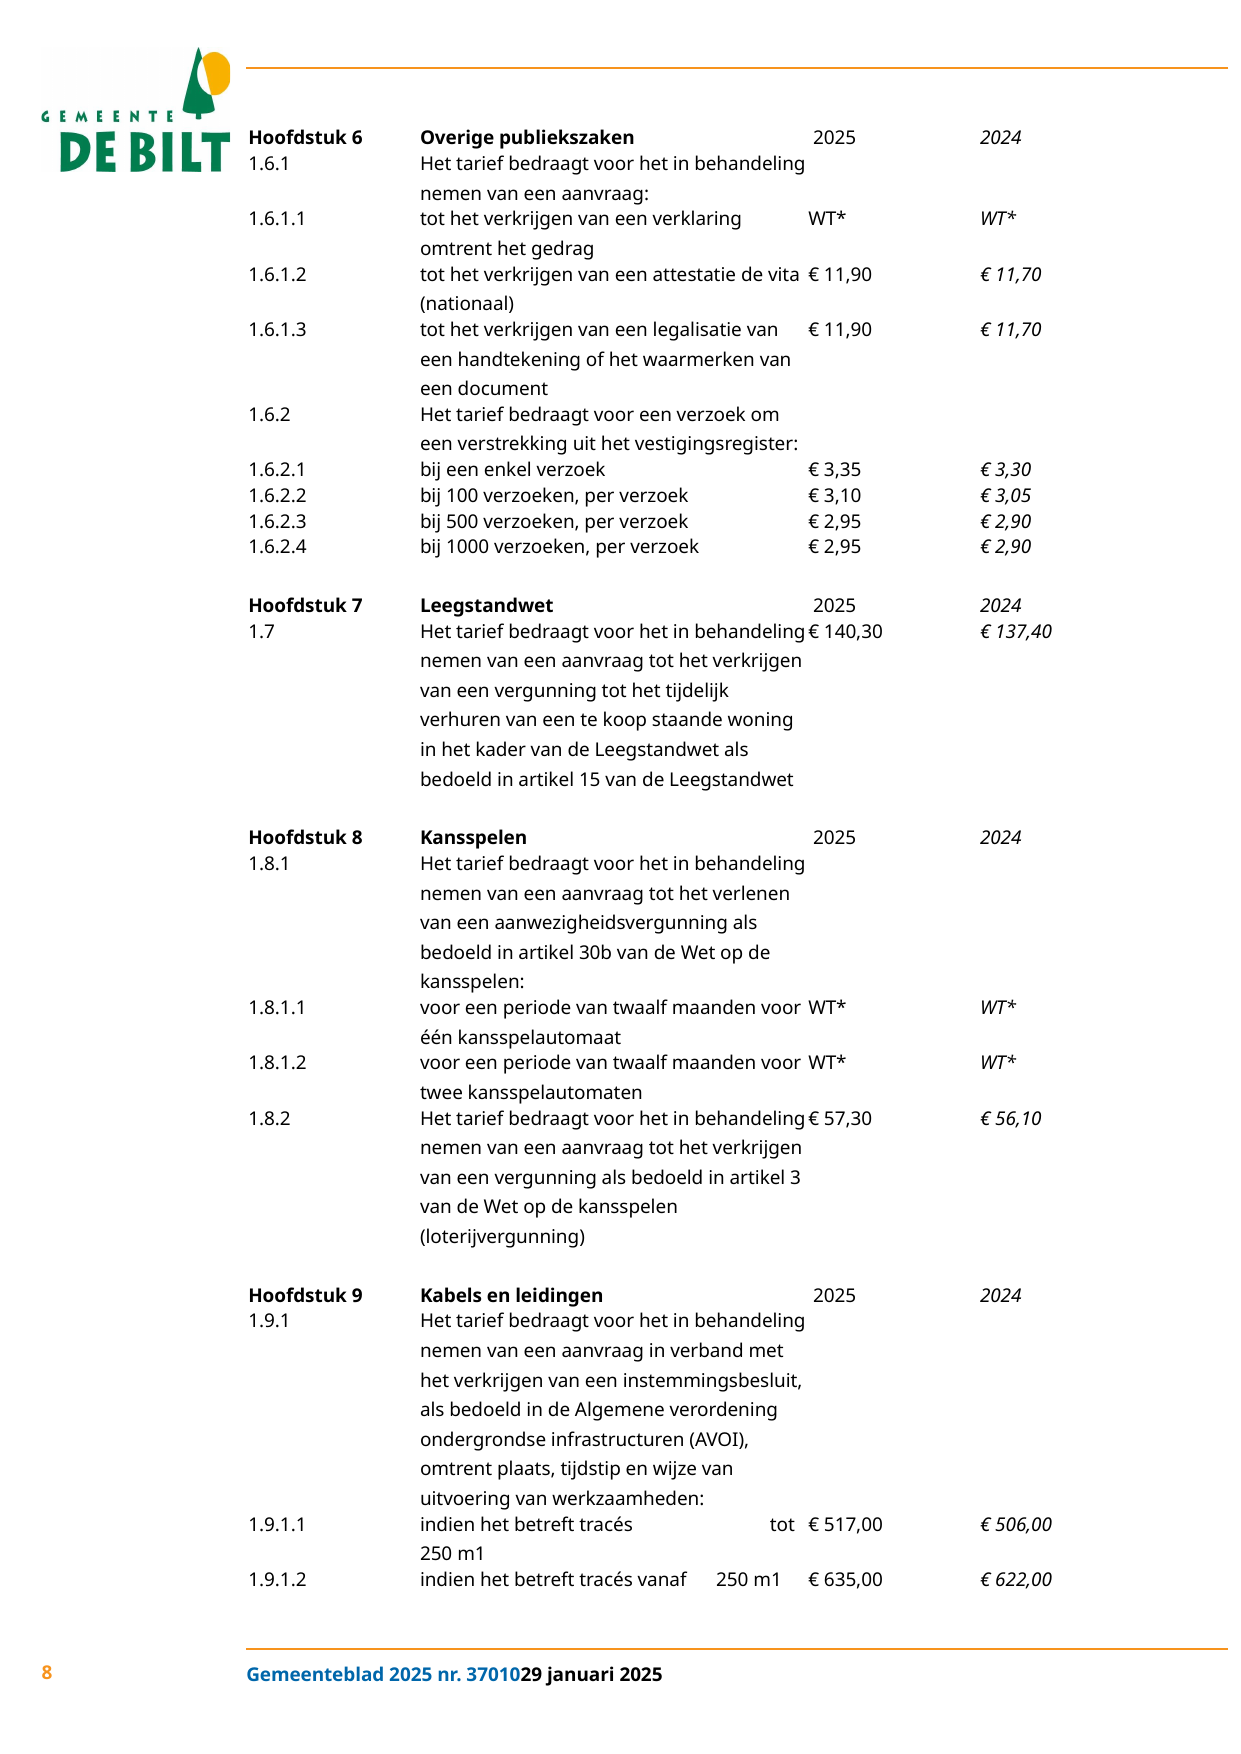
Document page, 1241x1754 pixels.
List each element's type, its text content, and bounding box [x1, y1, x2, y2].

table_cell [808, 150, 980, 206]
table_cell € 2,95 [808, 508, 980, 533]
table_cell indien het betreft tracés tot 250 m1 [420, 1511, 808, 1566]
table_cell 1.6.2.2 [248, 482, 420, 508]
table_cell WT* [808, 206, 980, 261]
table_header Leegstandwet [420, 592, 808, 618]
table_cell WT* [808, 994, 980, 1049]
table_cell [980, 1308, 1152, 1511]
table_cell € 11,90 [808, 261, 980, 316]
picture [41, 47, 231, 172]
table_cell 1.6.1 [248, 150, 420, 206]
table_cell € 622,00 [980, 1566, 1152, 1592]
table_cell € 506,00 [980, 1511, 1152, 1566]
table_cell [980, 850, 1152, 994]
table_cell tot het verkrijgen van een verklaring omtrent het gedrag [420, 206, 808, 261]
table_cell € 56,10 [980, 1105, 1152, 1249]
table_cell € 3,30 [980, 456, 1152, 482]
table_cell 1.8.1.2 [248, 1050, 420, 1105]
table_header Hoofdstuk 8 [248, 825, 420, 850]
table_cell € 3,35 [808, 456, 980, 482]
table_cell 1.6.1.3 [248, 316, 420, 401]
table_cell € 11,70 [980, 316, 1152, 401]
table_cell Het tarief bedraagt voor het in behandeling nemen van een aanvraag tot het verkrijgen van een vergunning tot het tijdelijk verhuren van een te koop staande woning in het kader van de Leegstandwet als bedoeld in artikel 15 van de Leegstandwet [420, 618, 808, 792]
table_cell 1.9.1 [248, 1308, 420, 1511]
table_cell [980, 401, 1152, 456]
table_cell WT* [980, 994, 1152, 1049]
table_cell WT* [808, 1050, 980, 1105]
table_cell 1.6.2.4 [248, 534, 420, 559]
table_cell Het tarief bedraagt voor het in behandeling nemen van een aanvraag in verband met het verkrijgen van een instemmingsbesluit, als bedoeld in de Algemene verordening ondergrondse infrastructuren (AVOI), omtrent plaats, tijdstip en wijze van uitvoering van werkzaamheden: [420, 1308, 808, 1511]
table_cell WT* [980, 206, 1152, 261]
table_header 2024 [980, 592, 1152, 618]
table_cell 1.6.2.3 [248, 508, 420, 533]
table_cell € 3,10 [808, 482, 980, 508]
table_cell € 2,90 [980, 534, 1152, 559]
table_cell bij 1000 verzoeken, per verzoek [420, 534, 808, 559]
table_cell [808, 1308, 980, 1511]
table_header Hoofdstuk 7 [248, 592, 420, 618]
table_cell 1.8.1 [248, 850, 420, 994]
table_cell € 11,90 [808, 316, 980, 401]
table_cell 1.8.2 [248, 1105, 420, 1249]
table_header 2024 [980, 1282, 1152, 1308]
table_header 2025 [808, 592, 980, 618]
table_cell voor een periode van twaalf maanden voor twee kansspelautomaten [420, 1050, 808, 1105]
table_cell voor een periode van twaalf maanden voor één kansspelautomaat [420, 994, 808, 1049]
table_cell Het tarief bedraagt voor een verzoek om een verstrekking uit het vestigingsregister: [420, 401, 808, 456]
table_cell [980, 150, 1152, 206]
table_cell € 635,00 [808, 1566, 980, 1592]
table_cell 1.9.1.2 [248, 1566, 420, 1592]
table_cell 1.7 [248, 618, 420, 792]
table_cell Het tarief bedraagt voor het in behandeling nemen van een aanvraag tot het verkrijgen van een vergunning als bedoeld in artikel 3 van de Wet op de kansspelen (loterijvergunning) [420, 1105, 808, 1249]
table_cell 1.6.2 [248, 401, 420, 456]
table_header Kansspelen [420, 825, 808, 850]
table_cell bij 500 verzoeken, per verzoek [420, 508, 808, 533]
table_header Hoofdstuk 6 [248, 125, 420, 150]
table_header 2024 [980, 825, 1152, 850]
table_header Hoofdstuk 9 [248, 1282, 420, 1308]
table_cell Het tarief bedraagt voor het in behandeling nemen van een aanvraag tot het verlenen van een aanwezigheidsvergunning als bedoeld in artikel 30b van de Wet op de kansspelen: [420, 850, 808, 994]
table_cell Het tarief bedraagt voor het in behandeling nemen van een aanvraag: [420, 150, 808, 206]
table_cell 1.6.1.2 [248, 261, 420, 316]
table_cell € 517,00 [808, 1511, 980, 1566]
table_cell € 57,30 [808, 1105, 980, 1249]
table_header 2025 [808, 1282, 980, 1308]
table_header Kabels en leidingen [420, 1282, 808, 1308]
table_cell bij een enkel verzoek [420, 456, 808, 482]
table_cell tot het verkrijgen van een attestatie de vita (nationaal) [420, 261, 808, 316]
table_cell [808, 850, 980, 994]
table_header Overige publiekszaken [420, 125, 808, 150]
table_cell 1.6.2.1 [248, 456, 420, 482]
table_header 2025 [808, 125, 980, 150]
table_cell [808, 401, 980, 456]
table_cell indien het betreft tracés vanaf 250 m1 [420, 1566, 808, 1592]
table_cell tot het verkrijgen van een legalisatie van een handtekening of het waarmerken van een document [420, 316, 808, 401]
table_cell bij 100 verzoeken, per verzoek [420, 482, 808, 508]
table_header 2025 [808, 825, 980, 850]
table_cell € 137,40 [980, 618, 1152, 792]
table_cell 1.9.1.1 [248, 1511, 420, 1566]
table_cell € 2,90 [980, 508, 1152, 533]
table_cell 1.6.1.1 [248, 206, 420, 261]
table_header 2024 [980, 125, 1152, 150]
table_cell € 140,30 [808, 618, 980, 792]
table_cell € 2,95 [808, 534, 980, 559]
table_cell € 11,70 [980, 261, 1152, 316]
table_cell 1.8.1.1 [248, 994, 420, 1049]
table_cell WT* [980, 1050, 1152, 1105]
table_cell € 3,05 [980, 482, 1152, 508]
